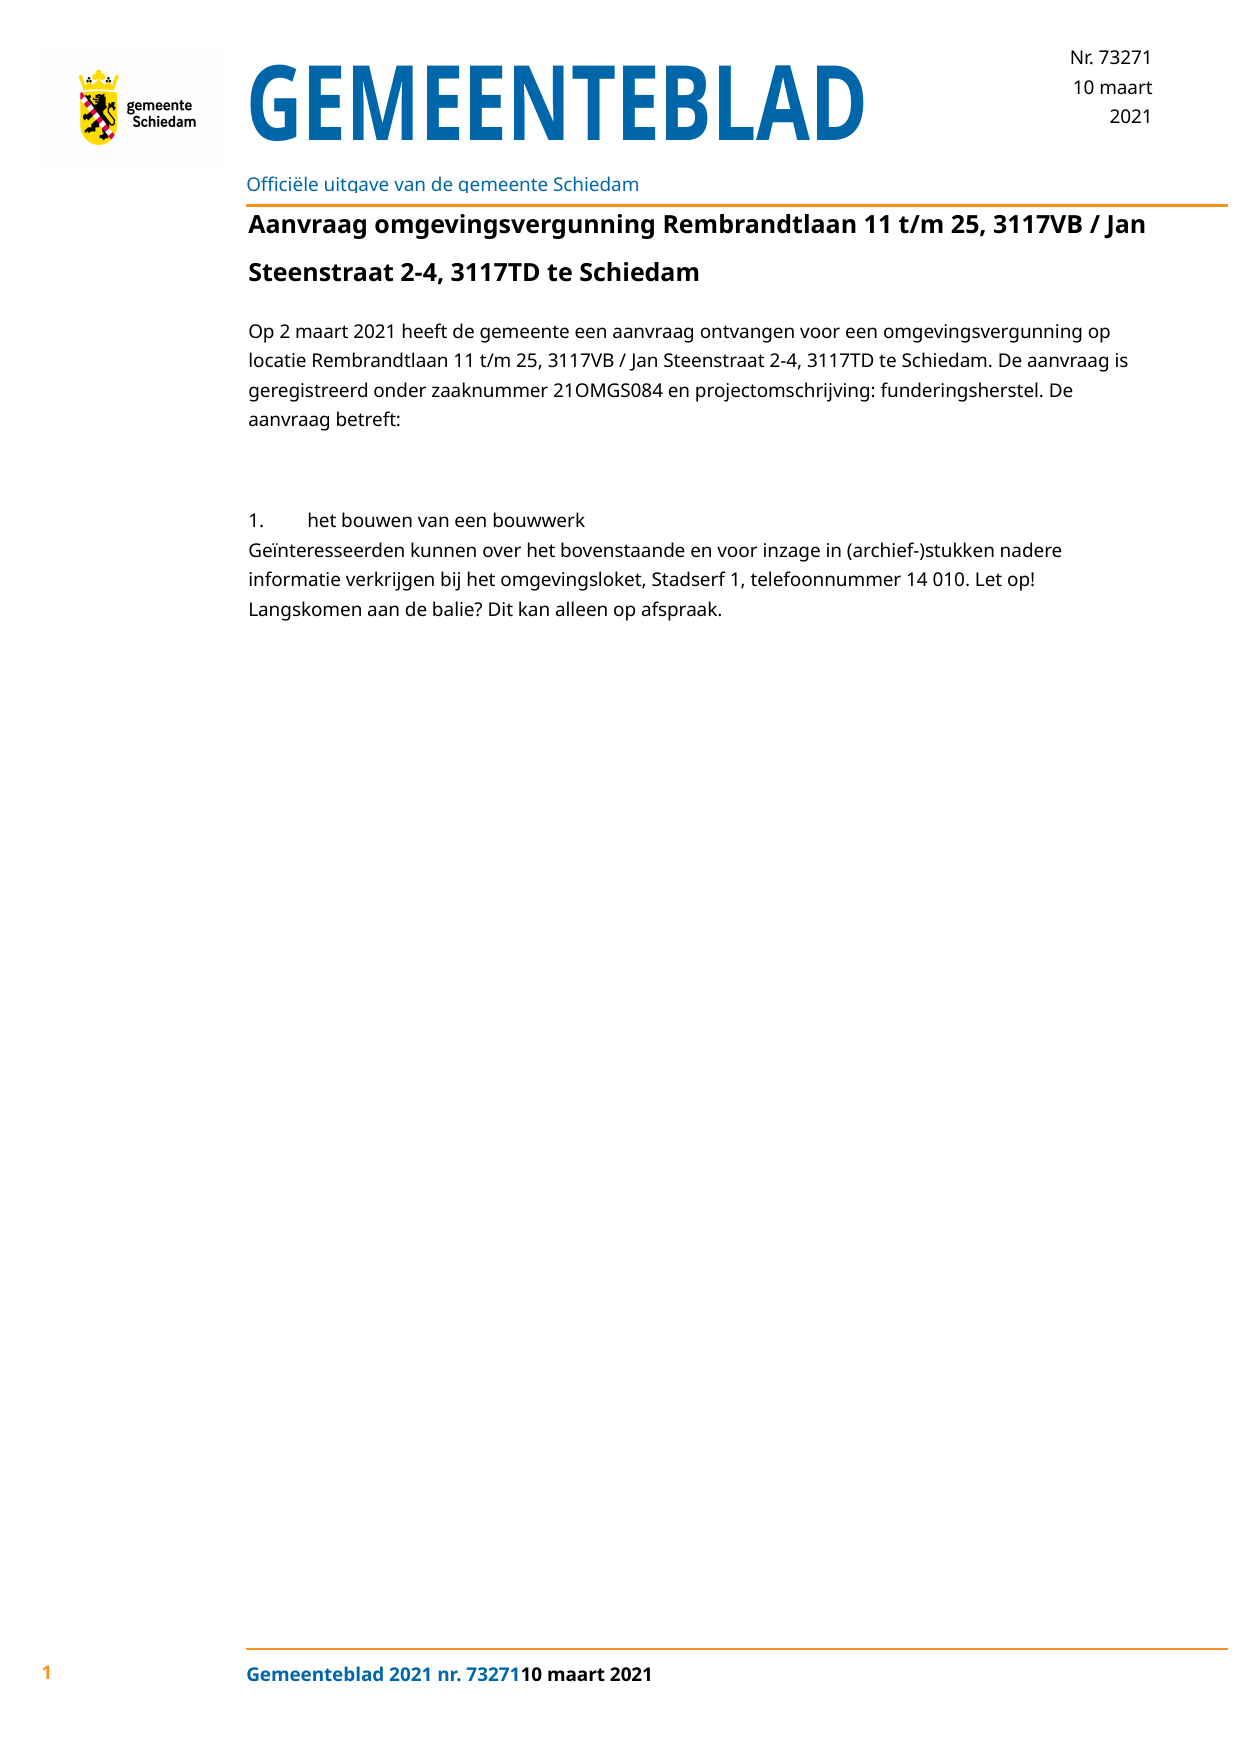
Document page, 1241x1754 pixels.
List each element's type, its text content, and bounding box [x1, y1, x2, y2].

text Geïnteresseerden kunnen over het bovenstaande en voor inzage in (archief-)stukken nadere informatie verkrijgen bij het omgevingsloket, Stadserf 1, telefoonnummer 14 010. Let op! Langskomen aan de balie? Dit kan alleen op afspraak. [248, 537, 1152, 622]
picture [41, 47, 231, 172]
list het bouwen van een bouwwerk [248, 507, 1152, 533]
text Op 2 maart 2021 heeft de gemeente een aanvraag ontvangen voor een omgevingsvergunning op locatie Rembrandtlaan 11 t/m 25, 3117VB / Jan Steenstraat 2-4, 3117TD te Schiedam. De aanvraag is geregistreerd onder zaaknummer 21OMGS084 en projectomschrijving: funderingsherstel. De aanvraag betreft: [248, 318, 1152, 432]
text Aanvraag omgevingsvergunning Rembrandtlaan 11 t/m 25, 3117VB / Jan Steenstraat 2-4, 3117TD te Schiedam [248, 207, 1152, 288]
